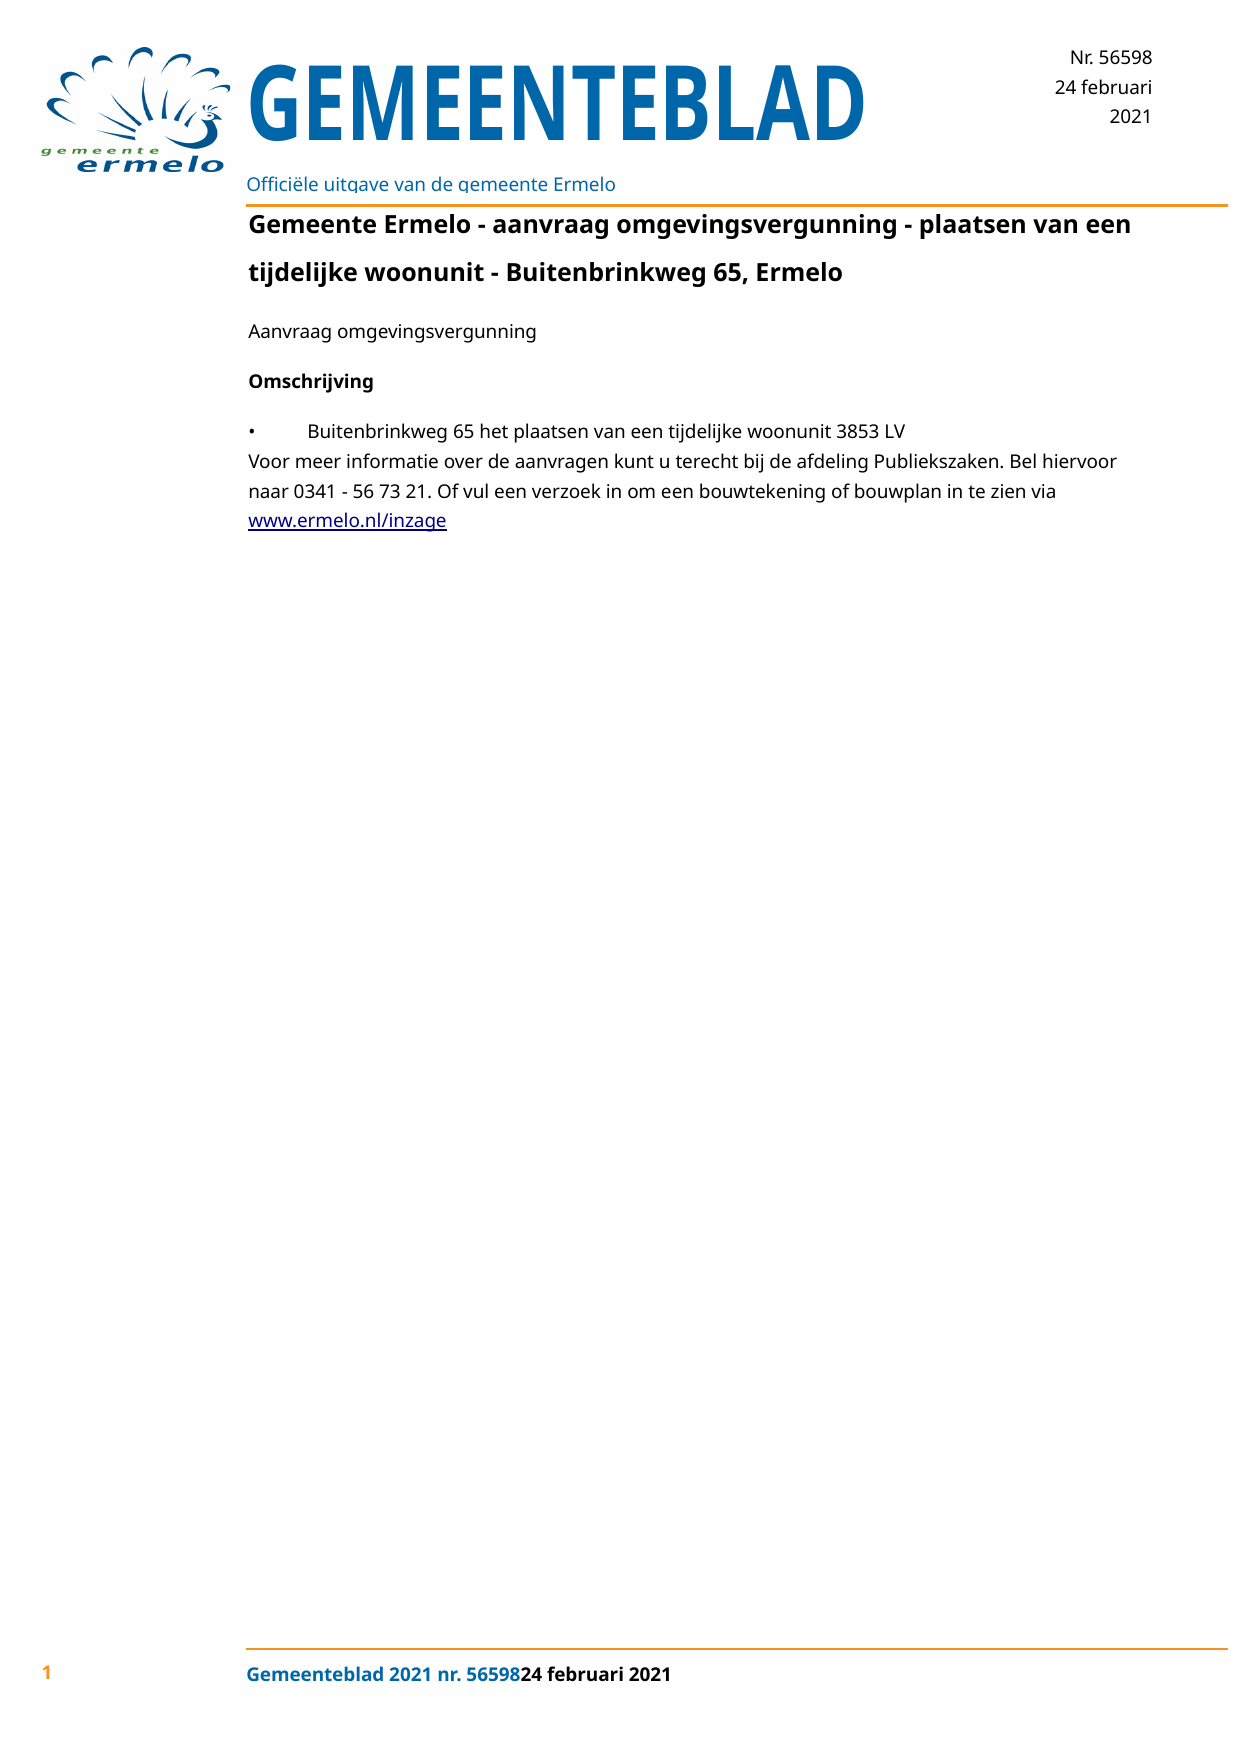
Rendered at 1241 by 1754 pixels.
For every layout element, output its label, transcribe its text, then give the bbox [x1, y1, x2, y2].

text Gemeente Ermelo - aanvraag omgevingsvergunning - plaatsen van een tijdelijke woonunit - Buitenbrinkweg 65, Ermelo [248, 207, 1152, 288]
text Omschrijving [248, 368, 1152, 394]
picture [41, 47, 231, 172]
text Aanvraag omgevingsvergunning [248, 318, 1152, 344]
list Buitenbrinkweg 65 het plaatsen van een tijdelijke woonunit 3853 LV [248, 419, 1152, 444]
text Voor meer informatie over de aanvragen kunt u terecht bij de afdeling Publiekszaken. Bel hiervoor naar 0341 - 56 73 21. Of vul een verzoek in om een bouwtekening of bouwplan in te zien via www.ermelo.nl/inzage [248, 448, 1152, 533]
